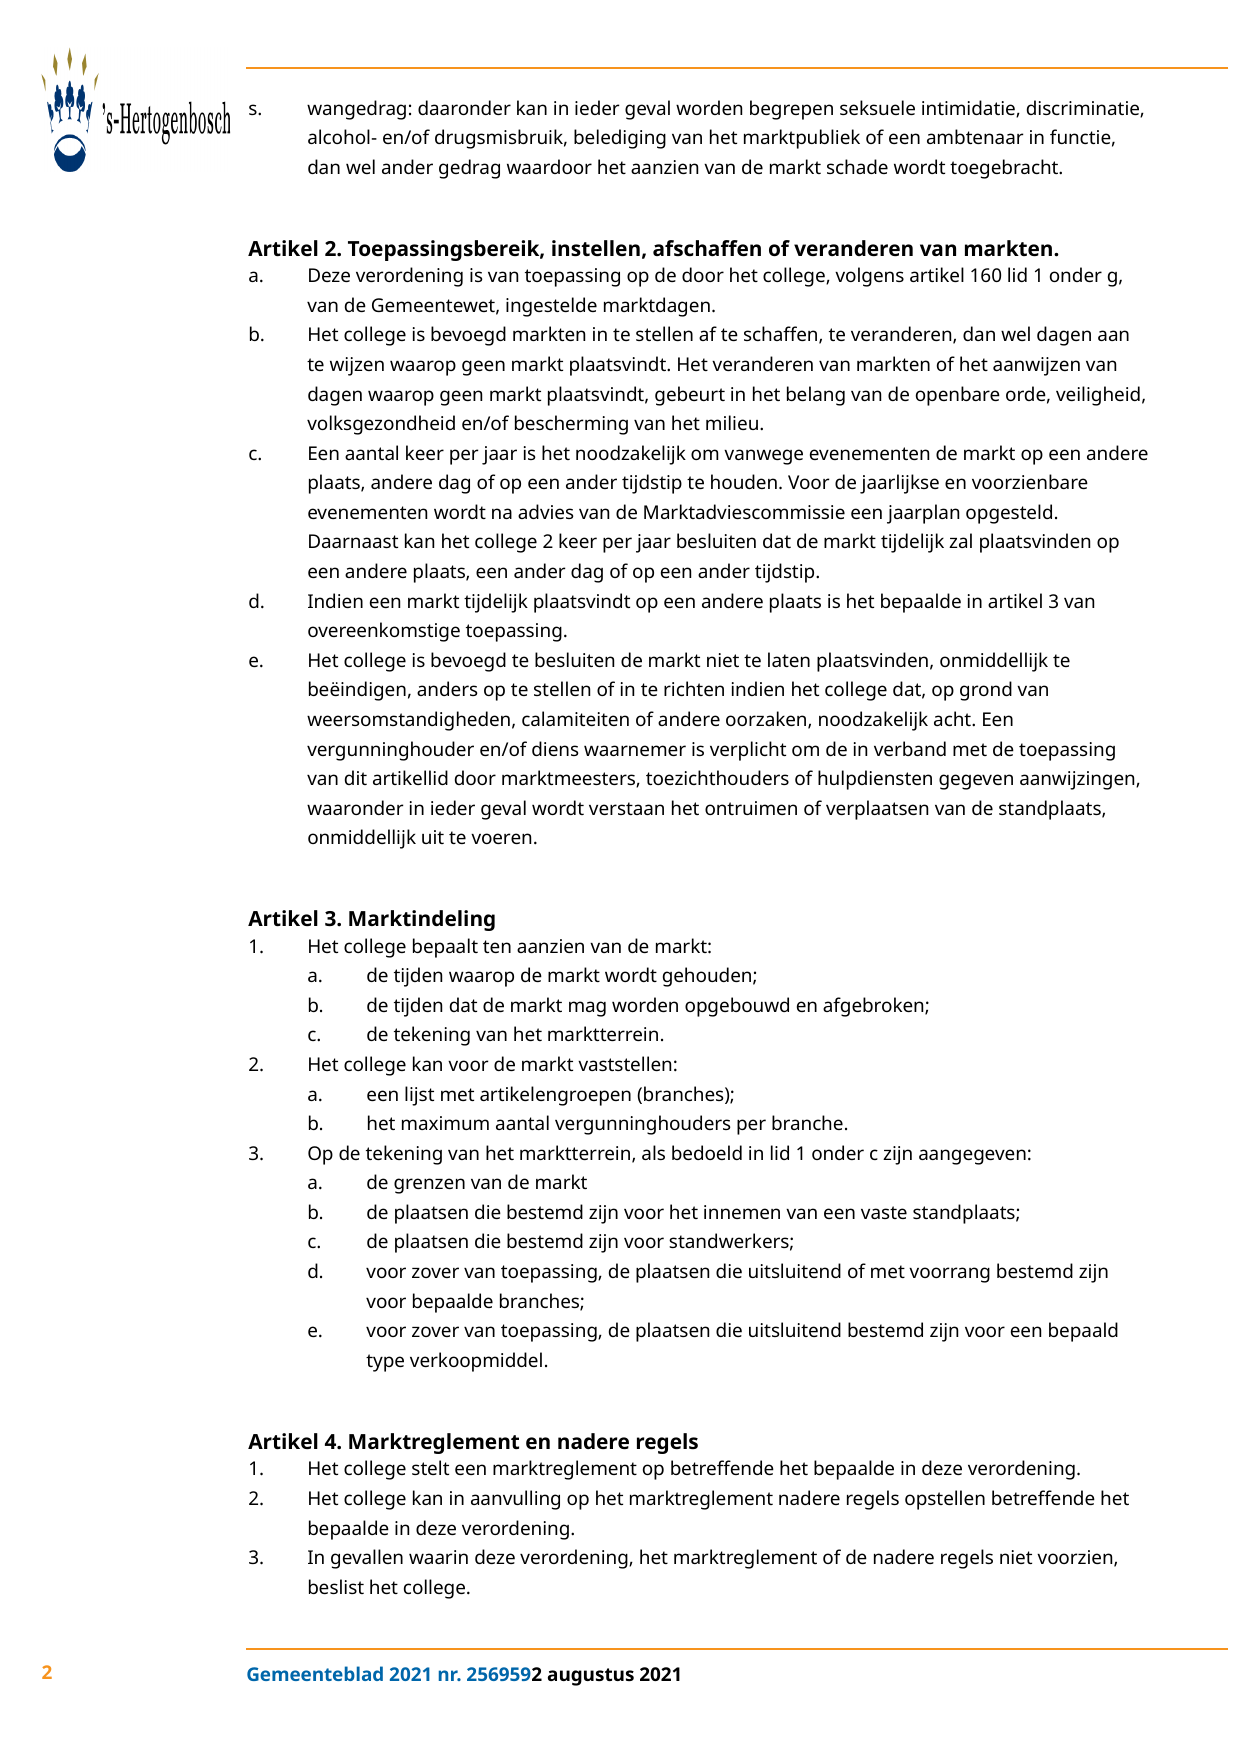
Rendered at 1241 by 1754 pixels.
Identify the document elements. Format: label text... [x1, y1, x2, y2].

list voor zover van toepassing, de plaatsen die uitsluitend bestemd zijn voor een bepaald type verkoopmiddel. [307, 1317, 1152, 1373]
list een lijst met artikelengroepen (branches); [307, 1081, 1152, 1107]
list voor zover van toepassing, de plaatsen die uitsluitend of met voorrang bestemd zijn voor bepaalde branches; [307, 1258, 1152, 1314]
list het maximum aantal vergunninghouders per branche. [307, 1110, 1152, 1136]
list Het college is bevoegd markten in te stellen af te schaffen, te veranderen, dan wel dagen aan te wijzen waarop geen markt plaatsvindt. Het veranderen van markten of het aanwijzen van dagen waarop geen markt plaatsvindt, gebeurt in het belang van de openbare orde, veiligheid, volksgezondheid en/of bescherming van het milieu. [248, 322, 1152, 436]
list Het college kan voor de markt vaststellen: [248, 1051, 1152, 1077]
text Artikel 4. Marktreglement en nadere regels [248, 1427, 1152, 1456]
picture [41, 47, 231, 172]
list Het college stelt een marktreglement op betreffende het bepaalde in deze verordening. [248, 1456, 1152, 1481]
list wangedrag: daaronder kan in ieder geval worden begrepen seksuele intimidatie, discriminatie, alcohol- en/of drugsmisbruik, belediging van het marktpubliek of een ambtenaar in functie, dan wel ander gedrag waardoor het aanzien van de markt schade wordt toegebracht. [248, 95, 1152, 180]
list de plaatsen die bestemd zijn voor standwerkers; [307, 1229, 1152, 1254]
list Deze verordening is van toepassing op de door het college, volgens artikel 160 lid 1 onder g, van de Gemeentewet, ingestelde marktdagen. [248, 262, 1152, 318]
list de tekening van het marktterrein. [307, 1022, 1152, 1047]
list Indien een markt tijdelijk plaatsvindt op een andere plaats is het bepaalde in artikel 3 van overeenkomstige toepassing. [248, 588, 1152, 643]
text Artikel 3. Marktindeling [248, 904, 1152, 933]
list Het college bepaalt ten aanzien van de markt: [248, 933, 1152, 959]
list Het college kan in aanvulling op het marktreglement nadere regels opstellen betreffende het bepaalde in deze verordening. [248, 1485, 1152, 1540]
list de grenzen van de markt [307, 1169, 1152, 1195]
list de tijden dat de markt mag worden opgebouwd en afgebroken; [307, 992, 1152, 1018]
list In gevallen waarin deze verordening, het marktreglement of de nadere regels niet voorzien, beslist het college. [248, 1544, 1152, 1599]
list de tijden waarop de markt wordt gehouden; [307, 962, 1152, 988]
list de plaatsen die bestemd zijn voor het innemen van een vaste standplaats; [307, 1199, 1152, 1225]
list Een aantal keer per jaar is het noodzakelijk om vanwege evenementen de markt op een andere plaats, andere dag of op een ander tijdstip te houden. Voor de jaarlijkse en voorzienbare evenementen wordt na advies van de Marktadviescommissie een jaarplan opgesteld. Daarnaast kan het college 2 keer per jaar besluiten dat de markt tijdelijk zal plaatsvinden op een andere plaats, een ander dag of op een ander tijdstip. [248, 440, 1152, 584]
text Artikel 2. Toepassingsbereik, instellen, afschaffen of veranderen van markten. [248, 234, 1152, 262]
list Op de tekening van het marktterrein, als bedoeld in lid 1 onder c zijn aangegeven: [248, 1140, 1152, 1166]
list Het college is bevoegd te besluiten de markt niet te laten plaatsvinden, onmiddellijk te beëindigen, anders op te stellen of in te richten indien het college dat, op grond van weersomstandigheden, calamiteiten of andere oorzaken, noodzakelijk acht. Een vergunninghouder en/of diens waarnemer is verplicht om de in verband met de toepassing van dit artikellid door marktmeesters, toezichthouders of hulpdiensten gegeven aanwijzingen, waaronder in ieder geval wordt verstaan het ontruimen of verplaatsen van de standplaats, onmiddellijk uit te voeren. [248, 647, 1152, 850]
